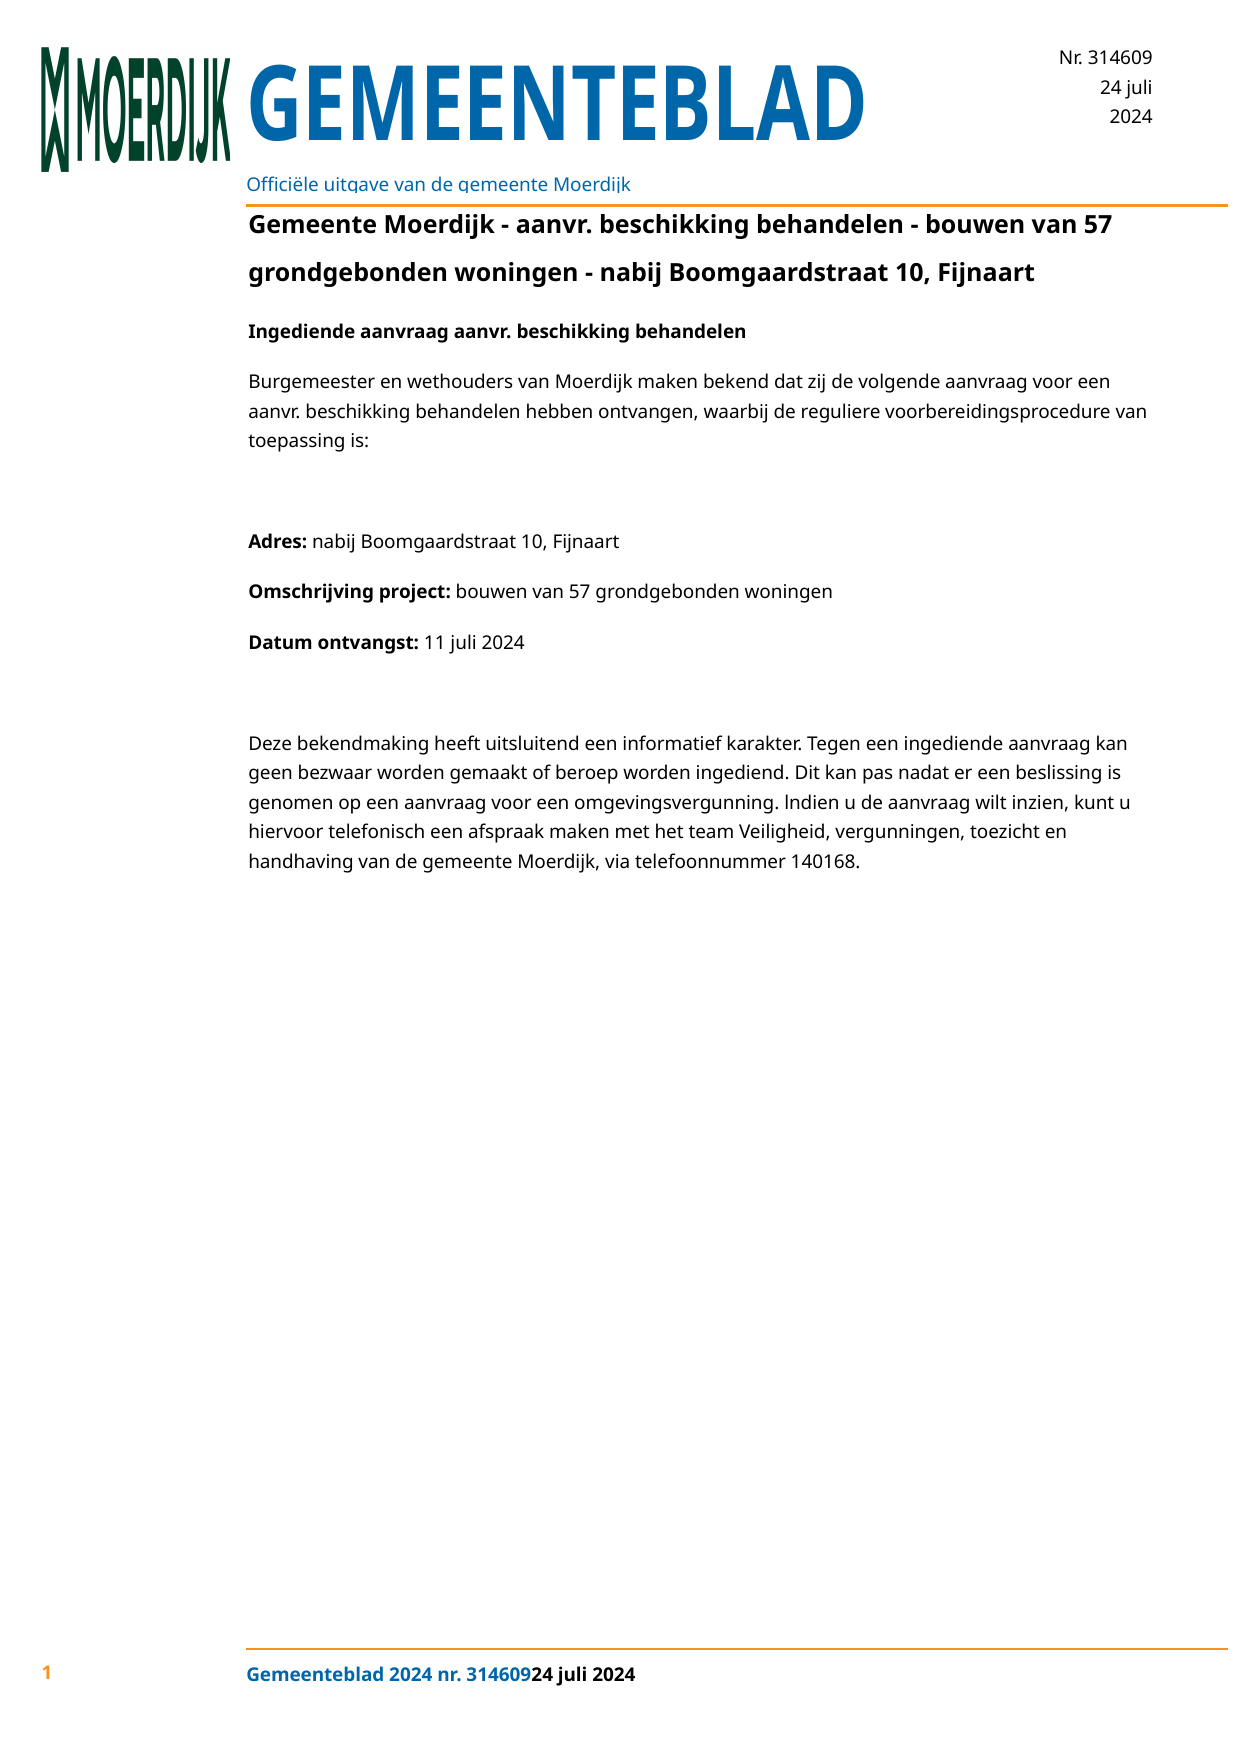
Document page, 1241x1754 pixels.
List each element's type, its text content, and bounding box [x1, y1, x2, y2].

text Gemeente Moerdijk - aanvr. beschikking behandelen - bouwen van 57 grondgebonden woningen - nabij Boomgaardstraat 10, Fijnaart [248, 207, 1152, 288]
text Ingediende aanvraag aanvr. beschikking behandelen [248, 318, 1152, 344]
text Adres: nabij Boomgaardstraat 10, Fijnaart [248, 528, 1152, 554]
picture [41, 47, 231, 172]
text Datum ontvangst: 11 juli 2024 [248, 629, 1152, 655]
text Burgemeester en wethouders van Moerdijk maken bekend dat zij de volgende aanvraag voor een aanvr. beschikking behandelen hebben ontvangen, waarbij de reguliere voorbereidingsprocedure van toepassing is: [248, 368, 1152, 453]
text Omschrijving project: bouwen van 57 grondgebonden woningen [248, 579, 1152, 604]
text Deze bekendmaking heeft uitsluitend een informatief karakter. Tegen een ingediende aanvraag kan geen bezwaar worden gemaakt of beroep worden ingediend. Dit kan pas nadat er een beslissing is genomen op een aanvraag voor een omgevingsvergunning. lndien u de aanvraag wilt inzien, kunt u hiervoor telefonisch een afspraak maken met het team Veiligheid, vergunningen, toezicht en handhaving van de gemeente Moerdijk, via telefoonnummer 140168. [248, 730, 1152, 874]
